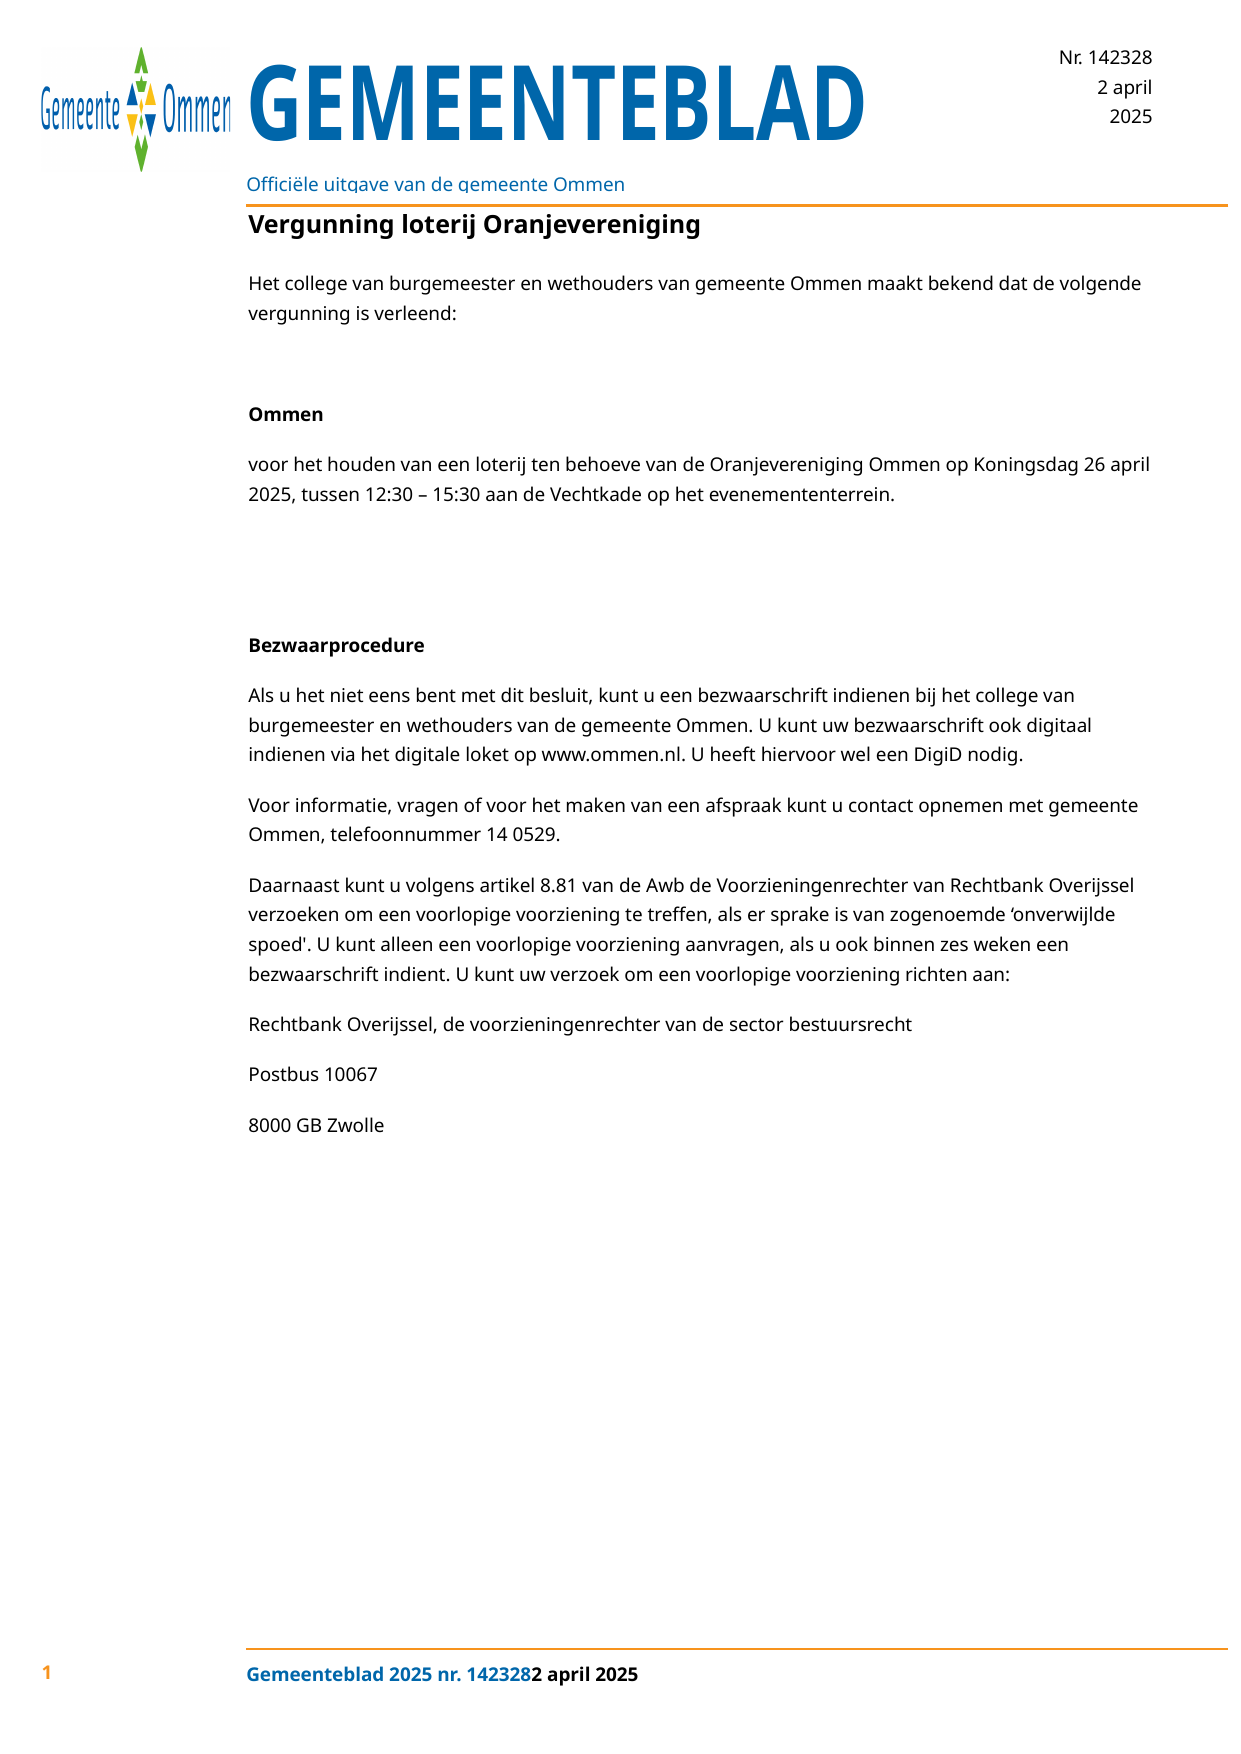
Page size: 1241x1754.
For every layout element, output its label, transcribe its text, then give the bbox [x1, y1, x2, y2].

text Het college van burgemeester en wethouders van gemeente Ommen maakt bekend dat de volgende vergunning is verleend: [248, 270, 1152, 326]
text Ommen [248, 401, 1152, 426]
text Bezwaarprocedure [248, 632, 1152, 658]
text Vergunning loterij Oranjevereniging [248, 207, 1152, 241]
text 8000 GB Zwolle [248, 1112, 1152, 1138]
picture [41, 47, 231, 172]
text Daarnaast kunt u volgens artikel 8.81 van de Awb de Voorzieningenrechter van Rechtbank Overijssel verzoeken om een voorlopige voorziening te treffen, als er sprake is van zogenoemde ‘onverwijlde spoed'. U kunt alleen een voorlopige voorziening aanvragen, als u ook binnen zes weken een bezwaarschrift indient. U kunt uw verzoek om een voorlopige voorziening richten aan: [248, 872, 1152, 986]
text Voor informatie, vragen of voor het maken van een afspraak kunt u contact opnemen met gemeente Ommen, telefoonnummer 14 0529. [248, 792, 1152, 847]
text voor het houden van een loterij ten behoeve van de Oranjevereniging Ommen op Koningsdag 26 april 2025, tussen 12:30 – 15:30 aan de Vechtkade op het evenemententerrein. [248, 451, 1152, 506]
text Als u het niet eens bent met dit besluit, kunt u een bezwaarschrift indienen bij het college van burgemeester en wethouders van de gemeente Ommen. U kunt uw bezwaarschrift ook digitaal indienen via het digitale loket op www.ommen.nl. U heeft hiervoor wel een DigiD nodig. [248, 682, 1152, 767]
text Rechtbank Overijssel, de voorzieningenrechter van de sector bestuursrecht [248, 1011, 1152, 1037]
text Postbus 10067 [248, 1062, 1152, 1087]
